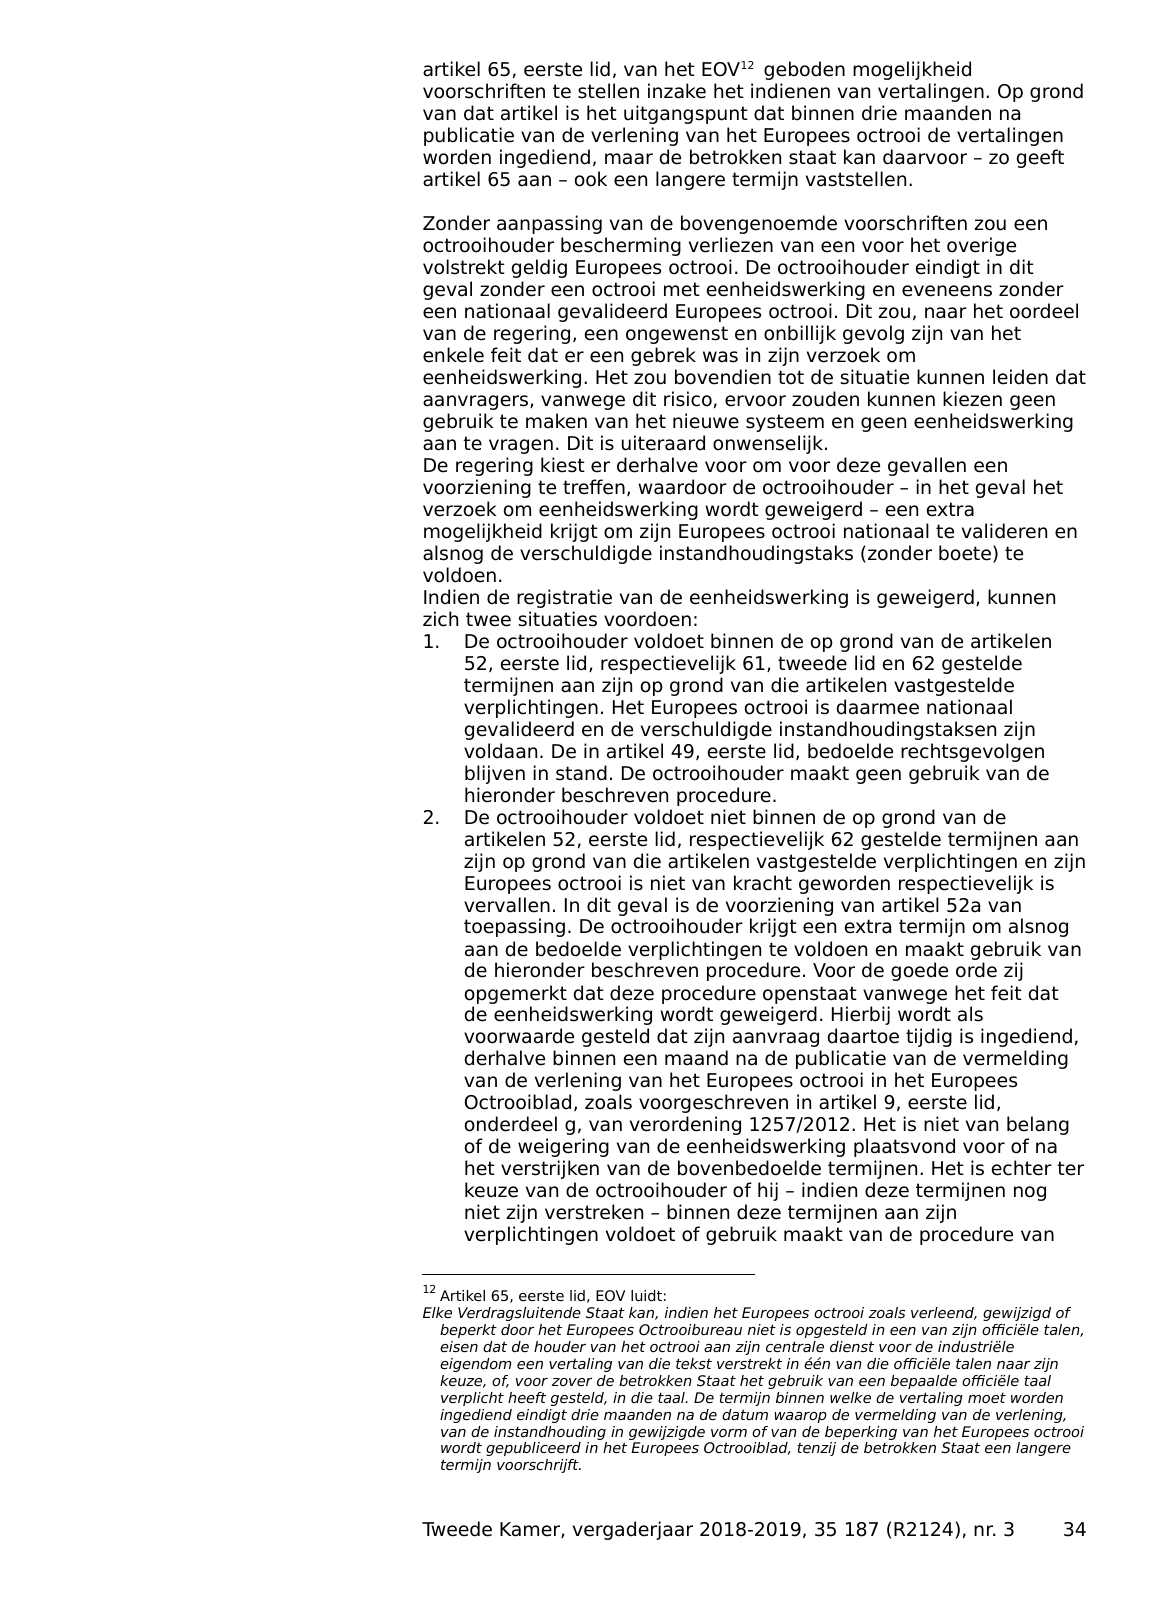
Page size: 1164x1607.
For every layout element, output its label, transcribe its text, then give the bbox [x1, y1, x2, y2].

text Elke Verdragsluitende Staat kan, indien het Europees octrooi zoals verleend, gewijzigd of beperkt door het Europees Octrooibureau niet is opgesteld in een van zijn officiële talen, eisen dat de houder van het octrooi aan zijn centrale dienst voor de industriële eigendom een vertaling van die tekst verstrekt in één van die officiële talen naar zijn keuze, of, voor zover de betrokken Staat het gebruik van een bepaalde officiële taal verplicht heeft gesteld, in die taal. De termijn binnen welke de vertaling moet worden ingediend eindigt drie maanden na de datum waarop de vermelding van de verlening, van de instandhouding in gewijzigde vorm of van de beperking van het Europees octrooi wordt gepubliceerd in het Europees Octrooiblad, tenzij de betrokken Staat een langere termijn voorschrijft. [422, 1306, 1087, 1474]
text 1. De octrooihouder voldoet binnen de op grond van de artikelen 52, eerste lid, respectievelijk 61, tweede lid en 62 gestelde termijnen aan zijn op grond van die artikelen vastgestelde verplichtingen. Het Europees octrooi is daarmee nationaal gevalideerd en de verschuldigde instandhoudingstaksen zijn voldaan. De in artikel 49, eerste lid, bedoelde rechtsgevolgen blijven in stand. De octrooihouder maakt geen gebruik van de hieronder beschreven procedure. [422, 631, 1087, 807]
text Indien de registratie van de eenheidswerking is geweigerd, kunnen zich twee situaties voordoen: [422, 587, 1087, 631]
text Zonder aanpassing van de bovengenoemde voorschriften zou een octrooihouder bescherming verliezen van een voor het overige volstrekt geldig Europees octrooi. De octrooihouder eindigt in dit geval zonder een octrooi met eenheidswerking en eveneens zonder een nationaal gevalideerd Europees octrooi. Dit zou, naar het oordeel van de regering, een ongewenst en onbillijk gevolg zijn van het enkele feit dat er een gebrek was in zijn verzoek om eenheidswerking. Het zou bovendien tot de situatie kunnen leiden dat aanvragers, vanwege dit risico, ervoor zouden kunnen kiezen geen gebruik te maken van het nieuwe systeem en geen eenheidswerking aan te vragen. Dit is uiteraard onwenselijk. [422, 213, 1087, 455]
text 2. De octrooihouder voldoet niet binnen de op grond van de artikelen 52, eerste lid, respectievelijk 62 gestelde termijnen aan zijn op grond van die artikelen vastgestelde verplichtingen en zijn Europees octrooi is niet van kracht geworden respectievelijk is vervallen. In dit geval is de voorziening van artikel 52a van toepassing. De octrooihouder krijgt een extra termijn om alsnog aan de bedoelde verplichtingen te voldoen en maakt gebruik van de hieronder beschreven procedure. Voor de goede orde zij opgemerkt dat deze procedure openstaat vanwege het feit dat de eenheidswerking wordt geweigerd. Hierbij wordt als voorwaarde gesteld dat zijn aanvraag daartoe tijdig is ingediend, derhalve binnen een maand na de publicatie van de vermelding van de verlening van het Europees octrooi in het Europees Octrooiblad, zoals voorgeschreven in artikel 9, eerste lid, onderdeel g, van verordening 1257/2012. Het is niet van belang of de weigering van de eenheidswerking plaatsvond voor of na het verstrijken van de bovenbedoelde termijnen. Het is echter ter keuze van de octrooihouder of hij – indien deze termijnen nog niet zijn verstreken – binnen deze termijnen aan zijn verplichtingen voldoet of gebruik maakt van de procedure van [422, 807, 1087, 1246]
text Artikel 65, eerste lid, EOV luidt: [422, 1283, 1087, 1306]
text De regering kiest er derhalve voor om voor deze gevallen een voorziening te treffen, waardoor de octrooihouder – in het geval het verzoek om eenheidswerking wordt geweigerd – een extra mogelijkheid krijgt om zijn Europees octrooi nationaal te valideren en alsnog de verschuldigde instandhoudingstaks (zonder boete) te voldoen. [422, 455, 1087, 587]
text artikel 65, eerste lid, van het EOV geboden mogelijkheid voorschriften te stellen inzake het indienen van vertalingen. Op grond van dat artikel is het uitgangspunt dat binnen drie maanden na publicatie van de verlening van het Europees octrooi de vertalingen worden ingediend, maar de betrokken staat kan daarvoor – zo geeft artikel 65 aan – ook een langere termijn vaststellen. [422, 59, 1087, 191]
